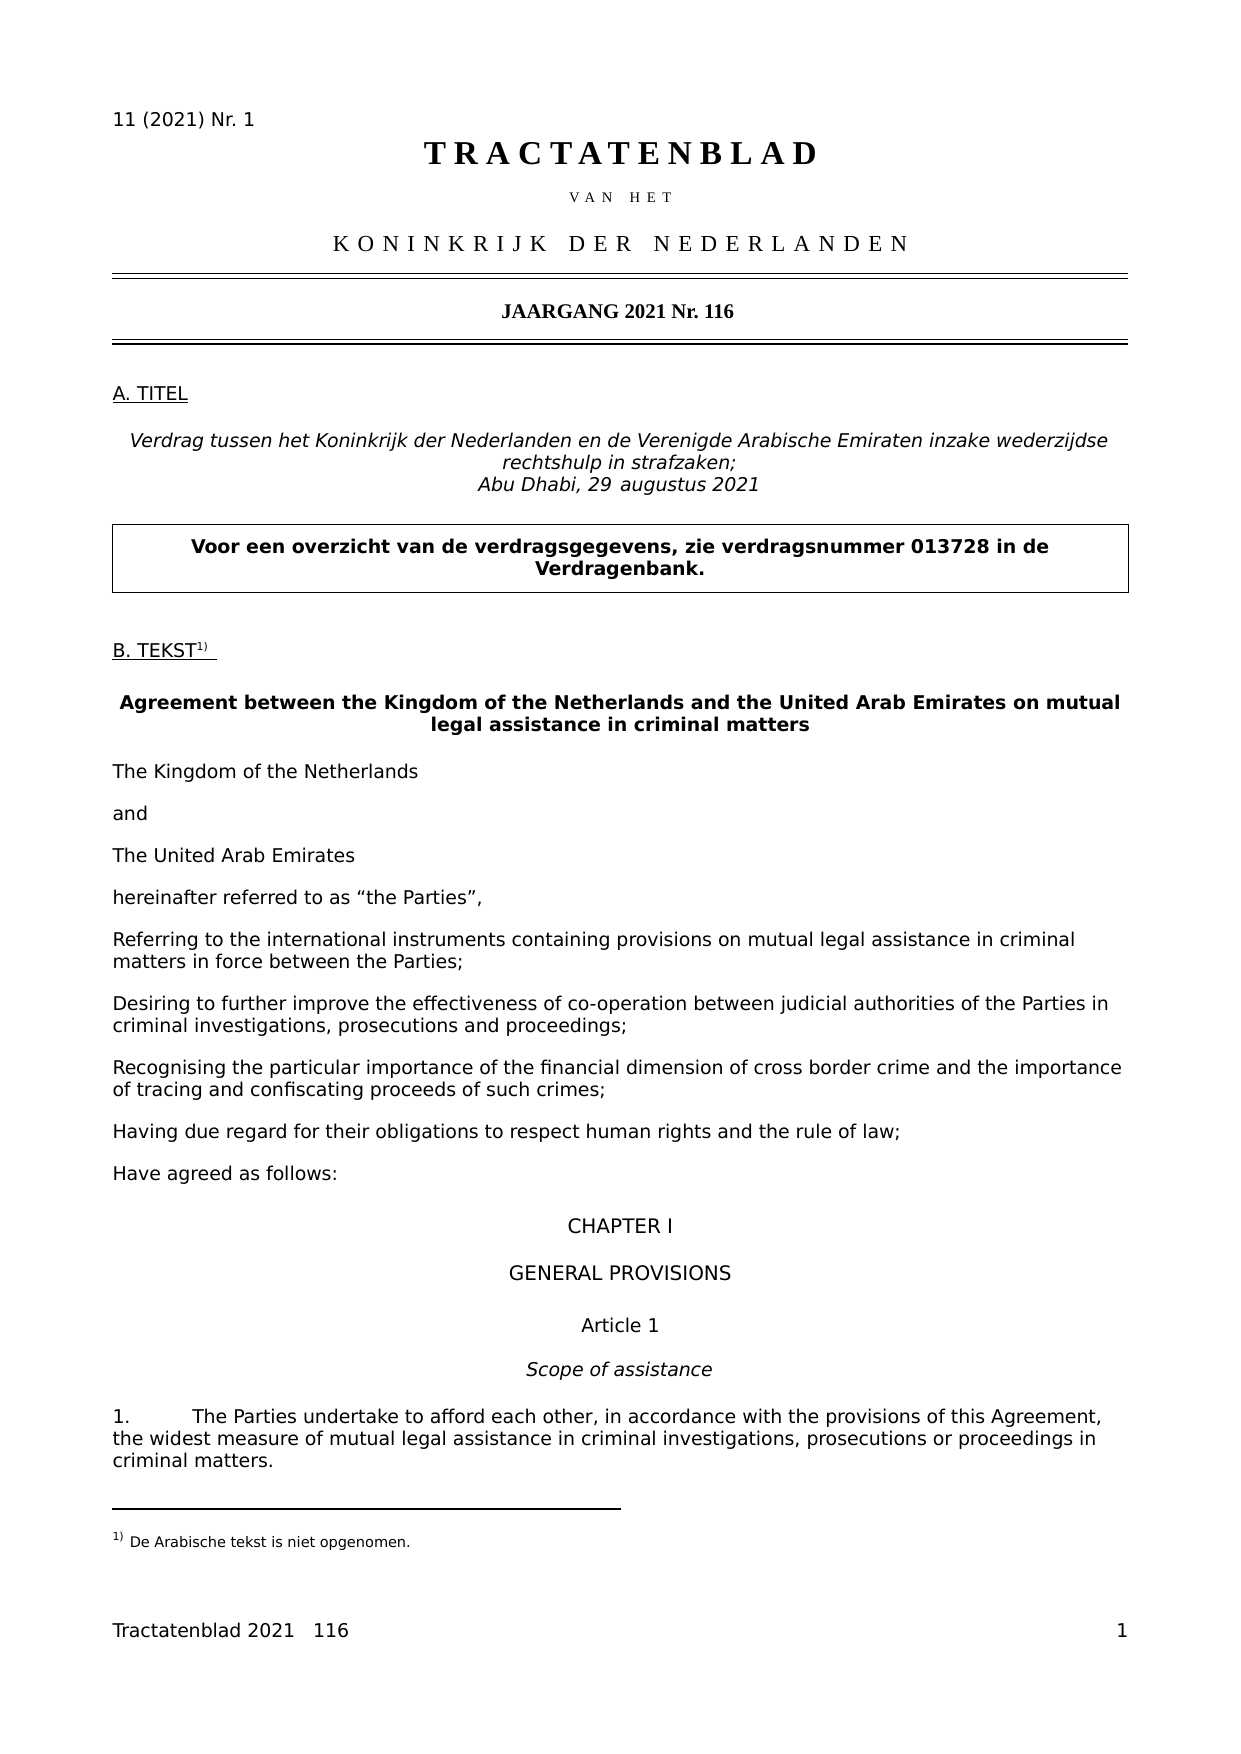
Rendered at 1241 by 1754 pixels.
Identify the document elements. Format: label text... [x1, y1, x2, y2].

text Referring to the international instruments containing provisions on mutual legal assistance in criminal matters in force between the Parties; [112, 929, 1128, 973]
subtitle Agreement between the Kingdom of the Netherlands and the United Arab Emirates on mutual legal assistance in criminal matters [112, 692, 1128, 736]
subtitle CHAPTER I GENERAL PROVISIONS [112, 1215, 1128, 1285]
subtitle A. TITEL [112, 383, 1128, 405]
text KONINKRIJK DER NEDERLANDEN [112, 229, 1128, 256]
text Recognising the particular importance of the financial dimension of cross border crime and the importance of tracing and confiscating proceeds of such crimes; [112, 1057, 1128, 1101]
text Abu Dhabi, 29 augustus 2021 [112, 474, 1128, 496]
text VAN HET [112, 189, 1128, 206]
text 11 (2021) Nr. 1 [112, 109, 1128, 131]
text De Arabische tekst is niet opgenomen. [112, 1530, 1128, 1552]
text Having due regard for their obligations to respect human rights and the rule of law; [112, 1121, 1128, 1143]
subtitle Article 1 Scope of assistance [112, 1315, 1128, 1381]
text The Kingdom of the Netherlands [112, 761, 1128, 783]
subtitle B. TEKST [112, 640, 1128, 662]
text Have agreed as follows: [112, 1163, 1128, 1185]
text and [112, 803, 1128, 825]
text Verdrag tussen het Koninkrijk der Nederlanden en de Verenigde Arabische Emiraten inzake wederzijdse rechtshulp in strafzaken; [112, 430, 1128, 474]
text JAARGANG 2021 Nr. 116 [112, 299, 1128, 323]
text The United Arab Emirates [112, 845, 1128, 867]
text 1. The Parties undertake to afford each other, in accordance with the provisions of this Agreement, the widest measure of mutual legal assistance in criminal investigations, prosecutions or proceedings in criminal matters. [112, 1406, 1128, 1472]
text Desiring to further improve the effectiveness of co-operation between judicial authorities of the Parties in criminal investigations, prosecutions and proceedings; [112, 993, 1128, 1037]
text TRACTATENBLAD [112, 133, 1128, 172]
text hereinafter referred to as “the Parties”, [112, 887, 1128, 909]
